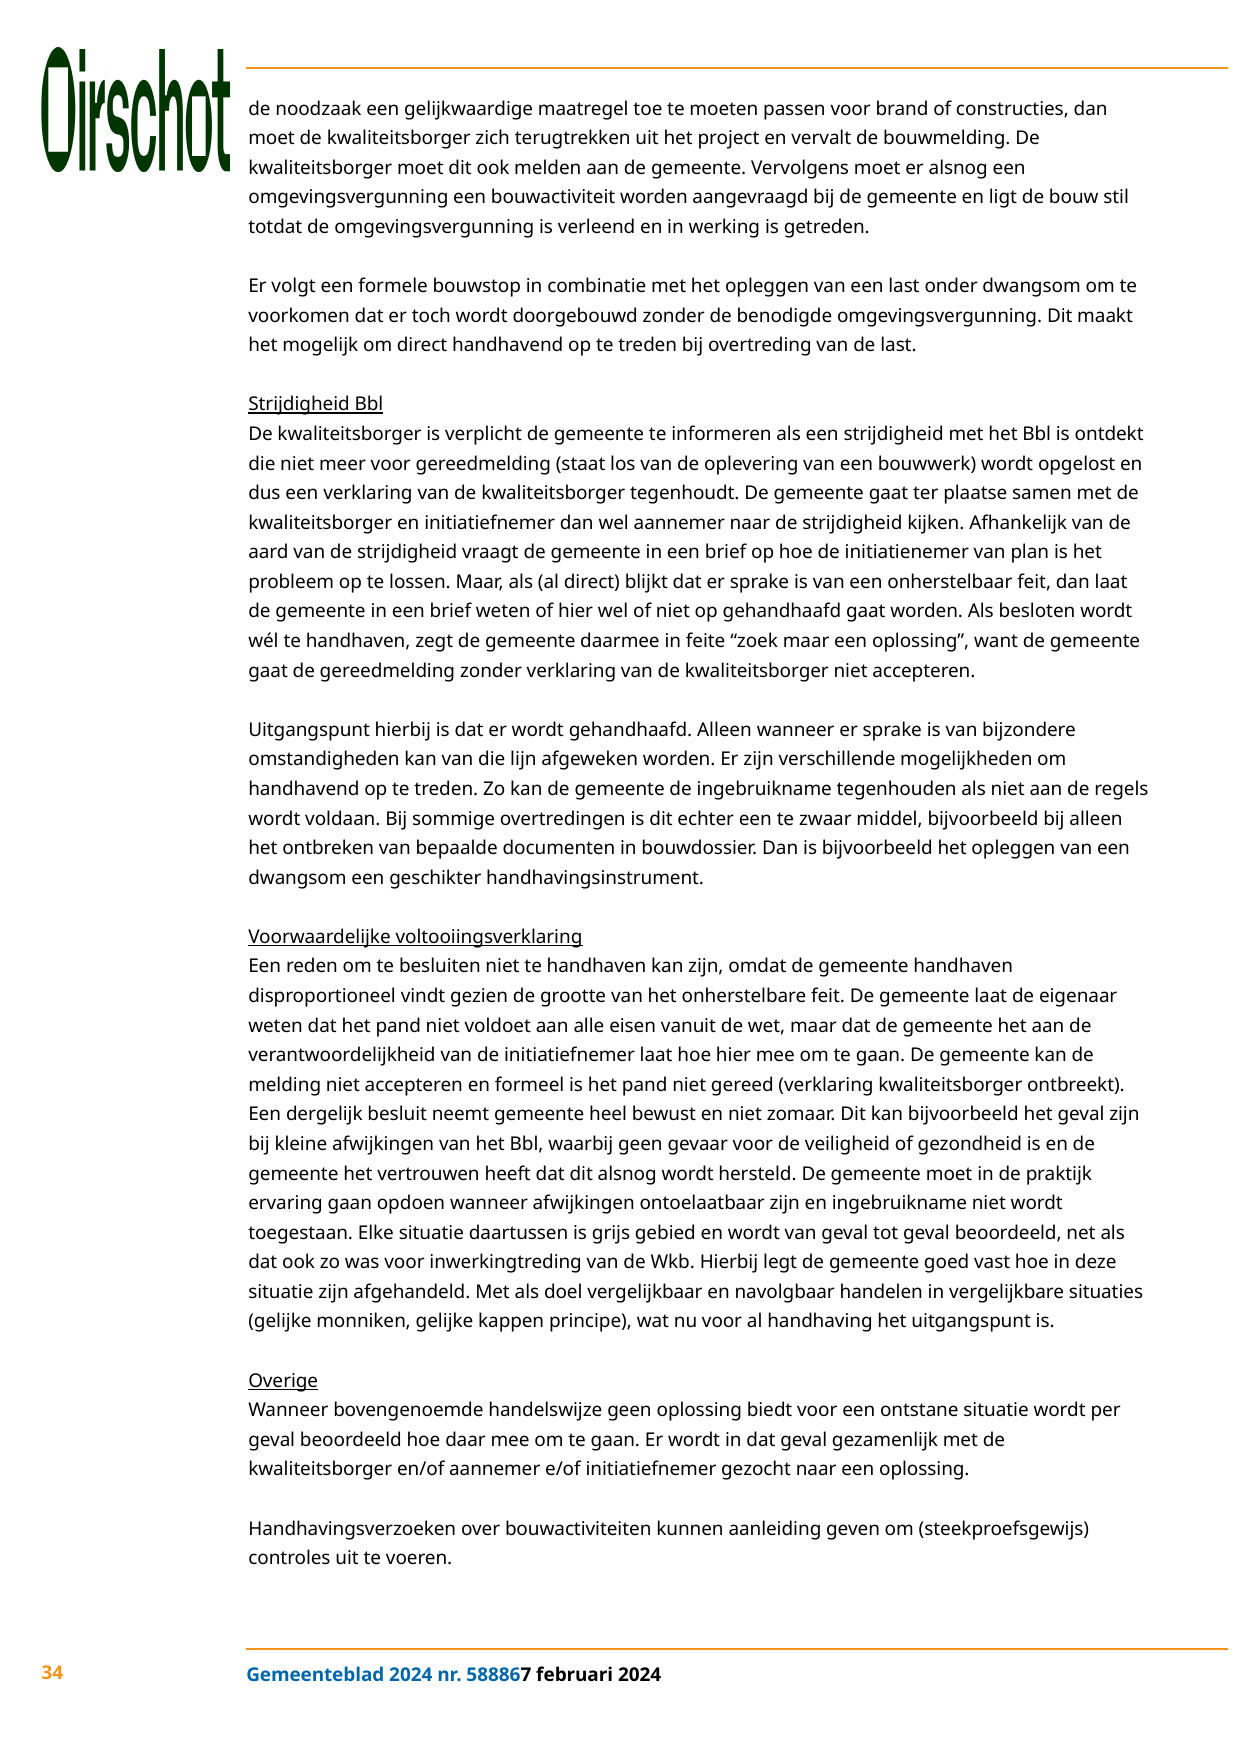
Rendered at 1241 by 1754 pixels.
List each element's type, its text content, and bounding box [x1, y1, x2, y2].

text Handhavingsverzoeken over bouwactiviteiten kunnen aanleiding geven om (steekproefsgewijs) controles uit te voeren. [248, 1515, 1152, 1570]
text Er volgt een formele bouwstop in combinatie met het opleggen van een last onder dwangsom om te voorkomen dat er toch wordt doorgebouwd zonder de benodigde omgevingsvergunning. Dit maakt het mogelijk om direct handhavend op te treden bij overtreding van de last. [248, 272, 1152, 357]
text Strijdigheid Bbl [248, 391, 1152, 416]
text De kwaliteitsborger is verplicht de gemeente te informeren als een strijdigheid met het Bbl is ontdekt die niet meer voor gereedmelding (staat los van de oplevering van een bouwwerk) wordt opgelost en dus een verklaring van de kwaliteitsborger tegenhoudt. De gemeente gaat ter plaatse samen met de kwaliteitsborger en initiatiefnemer dan wel aannemer naar de strijdigheid kijken. Afhankelijk van de aard van de strijdigheid vraagt de gemeente in een brief op hoe de initiatienemer van plan is het probleem op te lossen. Maar, als (al direct) blijkt dat er sprake is van een onherstelbaar feit, dan laat de gemeente in een brief weten of hier wel of niet op gehandhaafd gaat worden. Als besloten wordt wél te handhaven, zegt de gemeente daarmee in feite “zoek maar een oplossing”, want de gemeente gaat de gereedmelding zonder verklaring van de kwaliteitsborger niet accepteren. [248, 420, 1152, 683]
text Een reden om te besluiten niet te handhaven kan zijn, omdat de gemeente handhaven disproportioneel vindt gezien de grootte van het onherstelbare feit. De gemeente laat de eigenaar weten dat het pand niet voldoet aan alle eisen vanuit de wet, maar dat de gemeente het aan de verantwoordelijkheid van de initiatiefnemer laat hoe hier mee om te gaan. De gemeente kan de melding niet accepteren en formeel is het pand niet gereed (verklaring kwaliteitsborger ontbreekt). Een dergelijk besluit neemt gemeente heel bewust en niet zomaar. Dit kan bijvoorbeeld het geval zijn bij kleine afwijkingen van het Bbl, waarbij geen gevaar voor de veiligheid of gezondheid is en de gemeente het vertrouwen heeft dat dit alsnog wordt hersteld. De gemeente moet in de praktijk ervaring gaan opdoen wanneer afwijkingen ontoelaatbaar zijn en ingebruikname niet wordt toegestaan. Elke situatie daartussen is grijs gebied en wordt van geval tot geval beoordeeld, net als dat ook zo was voor inwerkingtreding van de Wkb. Hierbij legt de gemeente goed vast hoe in deze situatie zijn afgehandeld. Met als doel vergelijkbaar en navolgbaar handelen in vergelijkbare situaties (gelijke monniken, gelijke kappen principe), wat nu voor al handhaving het uitgangspunt is. [248, 953, 1152, 1333]
text Voorwaardelijke voltooiingsverklaring [248, 923, 1152, 949]
text de noodzaak een gelijkwaardige maatregel toe te moeten passen voor brand of constructies, dan moet de kwaliteitsborger zich terugtrekken uit het project en vervalt de bouwmelding. De kwaliteitsborger moet dit ook melden aan de gemeente. Vervolgens moet er alsnog een omgevingsvergunning een bouwactiviteit worden aangevraagd bij de gemeente en ligt de bouw stil totdat de omgevingsvergunning is verleend en in werking is getreden. [248, 95, 1152, 239]
picture [41, 47, 231, 172]
text Uitgangspunt hierbij is dat er wordt gehandhaafd. Alleen wanneer er sprake is van bijzondere omstandigheden kan van die lijn afgeweken worden. Er zijn verschillende mogelijkheden om handhavend op te treden. Zo kan de gemeente de ingebruikname tegenhouden als niet aan de regels wordt voldaan. Bij sommige overtredingen is dit echter een te zwaar middel, bijvoorbeeld bij alleen het ontbreken van bepaalde documenten in bouwdossier. Dan is bijvoorbeeld het opleggen van een dwangsom een geschikter handhavingsinstrument. [248, 716, 1152, 890]
text Wanneer bovengenoemde handelswijze geen oplossing biedt voor een ontstane situatie wordt per geval beoordeeld hoe daar mee om te gaan. Er wordt in dat geval gezamenlijk met de kwaliteitsborger en/of aannemer e/of initiatiefnemer gezocht naar een oplossing. [248, 1396, 1152, 1481]
text Overige [248, 1367, 1152, 1393]
